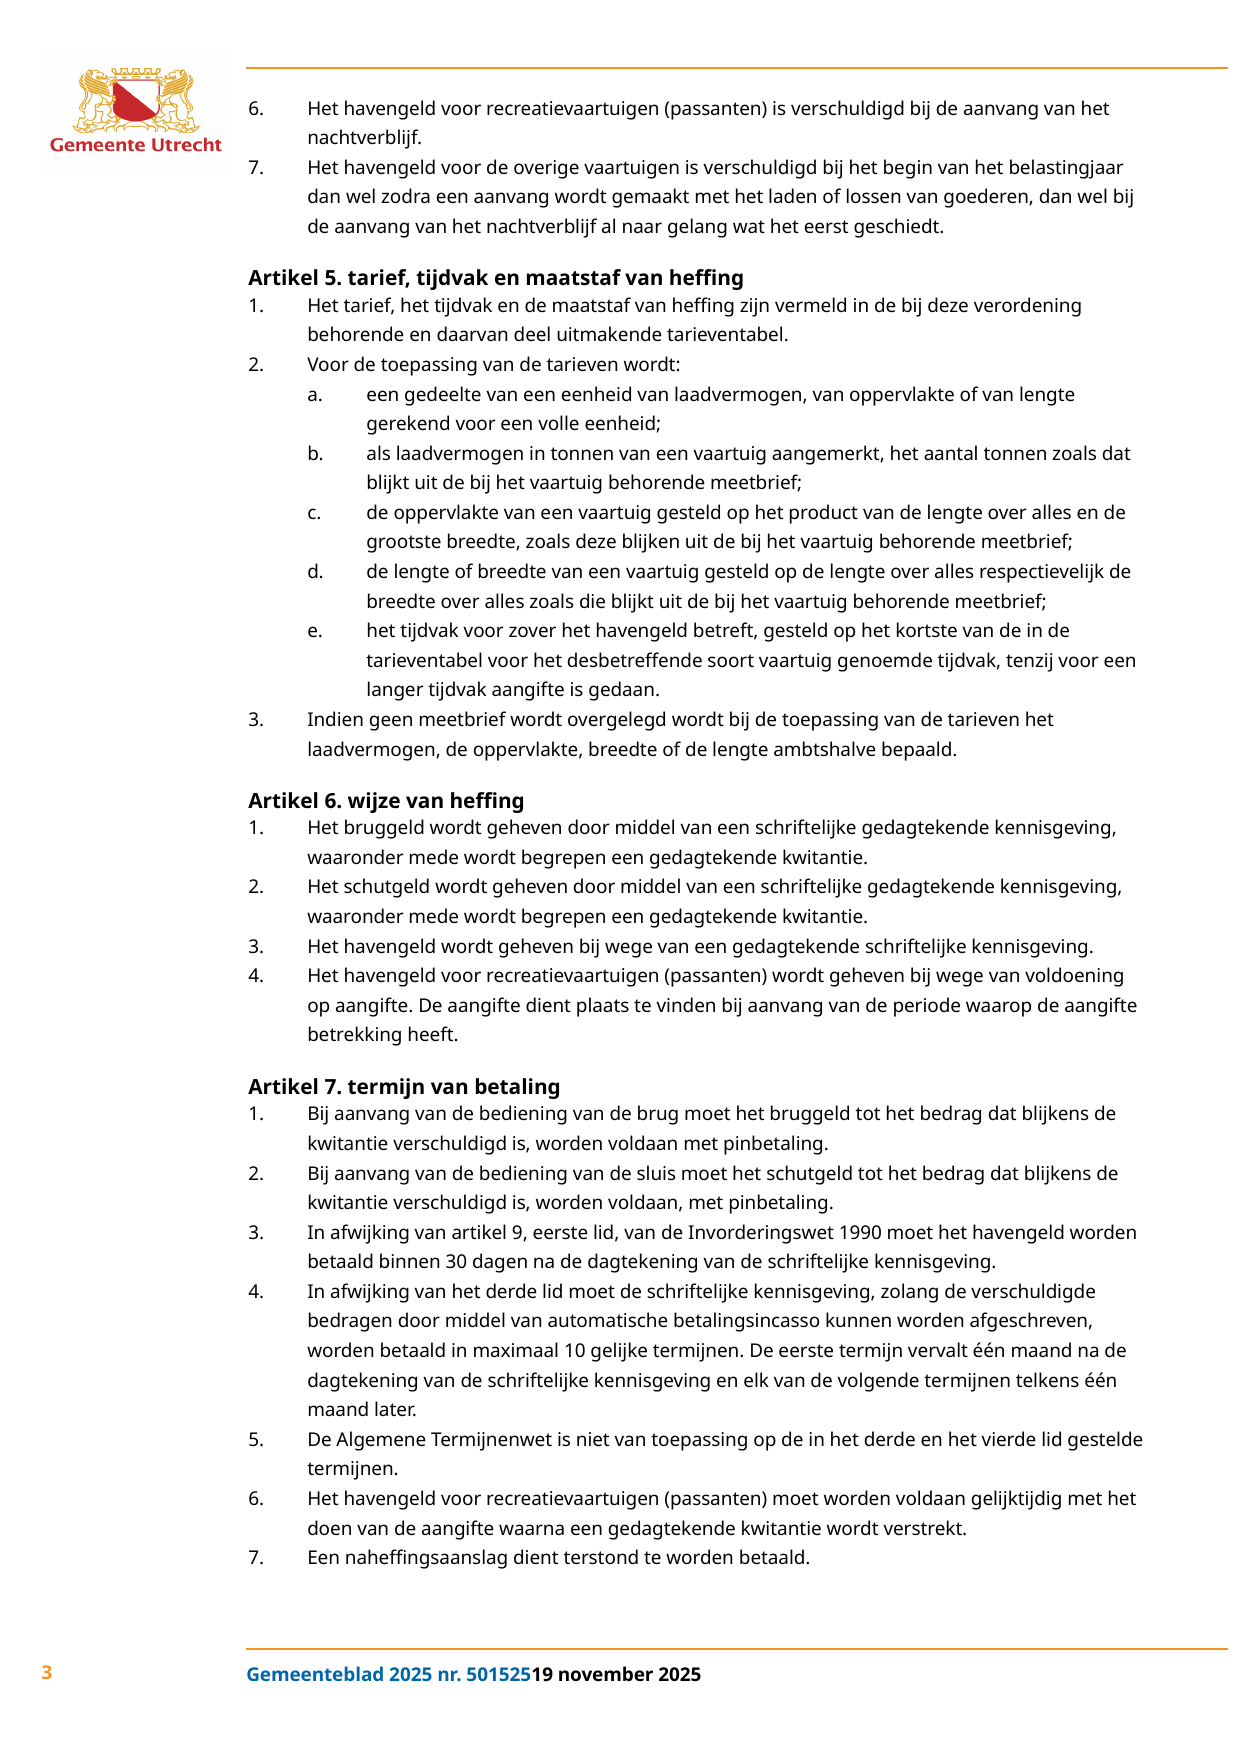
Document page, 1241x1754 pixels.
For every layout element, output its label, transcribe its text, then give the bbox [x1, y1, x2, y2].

list Bij aanvang van de bediening van de sluis moet het schutgeld tot het bedrag dat blijkens de kwitantie verschuldigd is, worden voldaan, met pinbetaling. [248, 1160, 1152, 1215]
list Voor de toepassing van de tarieven wordt: [248, 351, 1152, 377]
list Het havengeld wordt geheven bij wege van een gedagtekende schriftelijke kennisgeving. [248, 933, 1152, 959]
list Het tarief, het tijdvak en de maatstaf van heffing zijn vermeld in de bij deze verordening behorende en daarvan deel uitmakende tarieventabel. [248, 292, 1152, 347]
text Artikel 6. wijze van heffing [248, 786, 1152, 814]
list de oppervlakte van een vaartuig gesteld op het product van de lengte over alles en de grootste breedte, zoals deze blijken uit de bij het vaartuig behorende meetbrief; [307, 499, 1152, 554]
list het tijdvak voor zover het havengeld betreft, gesteld op het kortste van de in de tarieventabel voor het desbetreffende soort vaartuig genoemde tijdvak, tenzij voor een langer tijdvak aangifte is gedaan. [307, 617, 1152, 702]
list Het bruggeld wordt geheven door middel van een schriftelijke gedagtekende kennisgeving, waaronder mede wordt begrepen een gedagtekende kwitantie. [248, 814, 1152, 870]
list Het schutgeld wordt geheven door middel van een schriftelijke gedagtekende kennisgeving, waaronder mede wordt begrepen een gedagtekende kwitantie. [248, 874, 1152, 929]
list In afwijking van artikel 9, eerste lid, van de Invorderingswet 1990 moet het havengeld worden betaald binnen 30 dagen na de dagtekening van de schriftelijke kennisgeving. [248, 1219, 1152, 1274]
picture [41, 47, 231, 172]
list Het havengeld voor recreatievaartuigen (passanten) moet worden voldaan gelijktijdig met het doen van de aangifte waarna een gedagtekende kwitantie wordt verstrekt. [248, 1485, 1152, 1540]
list De Algemene Termijnenwet is niet van toepassing op de in het derde en het vierde lid gestelde termijnen. [248, 1426, 1152, 1481]
list als laadvermogen in tonnen van een vaartuig aangemerkt, het aantal tonnen zoals dat blijkt uit de bij het vaartuig behorende meetbrief; [307, 440, 1152, 495]
text Artikel 5. tarief, tijdvak en maatstaf van heffing [248, 263, 1152, 292]
list Indien geen meetbrief wordt overgelegd wordt bij de toepassing van de tarieven het laadvermogen, de oppervlakte, breedte of de lengte ambtshalve bepaald. [248, 706, 1152, 761]
list Bij aanvang van de bediening van de brug moet het bruggeld tot het bedrag dat blijkens de kwitantie verschuldigd is, worden voldaan met pinbetaling. [248, 1101, 1152, 1156]
list In afwijking van het derde lid moet de schriftelijke kennisgeving, zolang de verschuldigde bedragen door middel van automatische betalingsincasso kunnen worden afgeschreven, worden betaald in maximaal 10 gelijke termijnen. De eerste termijn vervalt één maand na de dagtekening van de schriftelijke kennisgeving en elk van de volgende termijnen telkens één maand later. [248, 1278, 1152, 1422]
list Het havengeld voor recreatievaartuigen (passanten) wordt geheven bij wege van voldoening op aangifte. De aangifte dient plaats te vinden bij aanvang van de periode waarop de aangifte betrekking heeft. [248, 962, 1152, 1047]
text Artikel 7. termijn van betaling [248, 1072, 1152, 1101]
list Een naheffingsaanslag dient terstond te worden betaald. [248, 1544, 1152, 1570]
list Het havengeld voor de overige vaartuigen is verschuldigd bij het begin van het belastingjaar dan wel zodra een aanvang wordt gemaakt met het laden of lossen van goederen, dan wel bij de aanvang van het nachtverblijf al naar gelang wat het eerst geschiedt. [248, 154, 1152, 239]
list Het havengeld voor recreatievaartuigen (passanten) is verschuldigd bij de aanvang van het nachtverblijf. [248, 95, 1152, 150]
list de lengte of breedte van een vaartuig gesteld op de lengte over alles respectievelijk de breedte over alles zoals die blijkt uit de bij het vaartuig behorende meetbrief; [307, 558, 1152, 613]
list een gedeelte van een eenheid van laadvermogen, van oppervlakte of van lengte gerekend voor een volle eenheid; [307, 381, 1152, 436]
